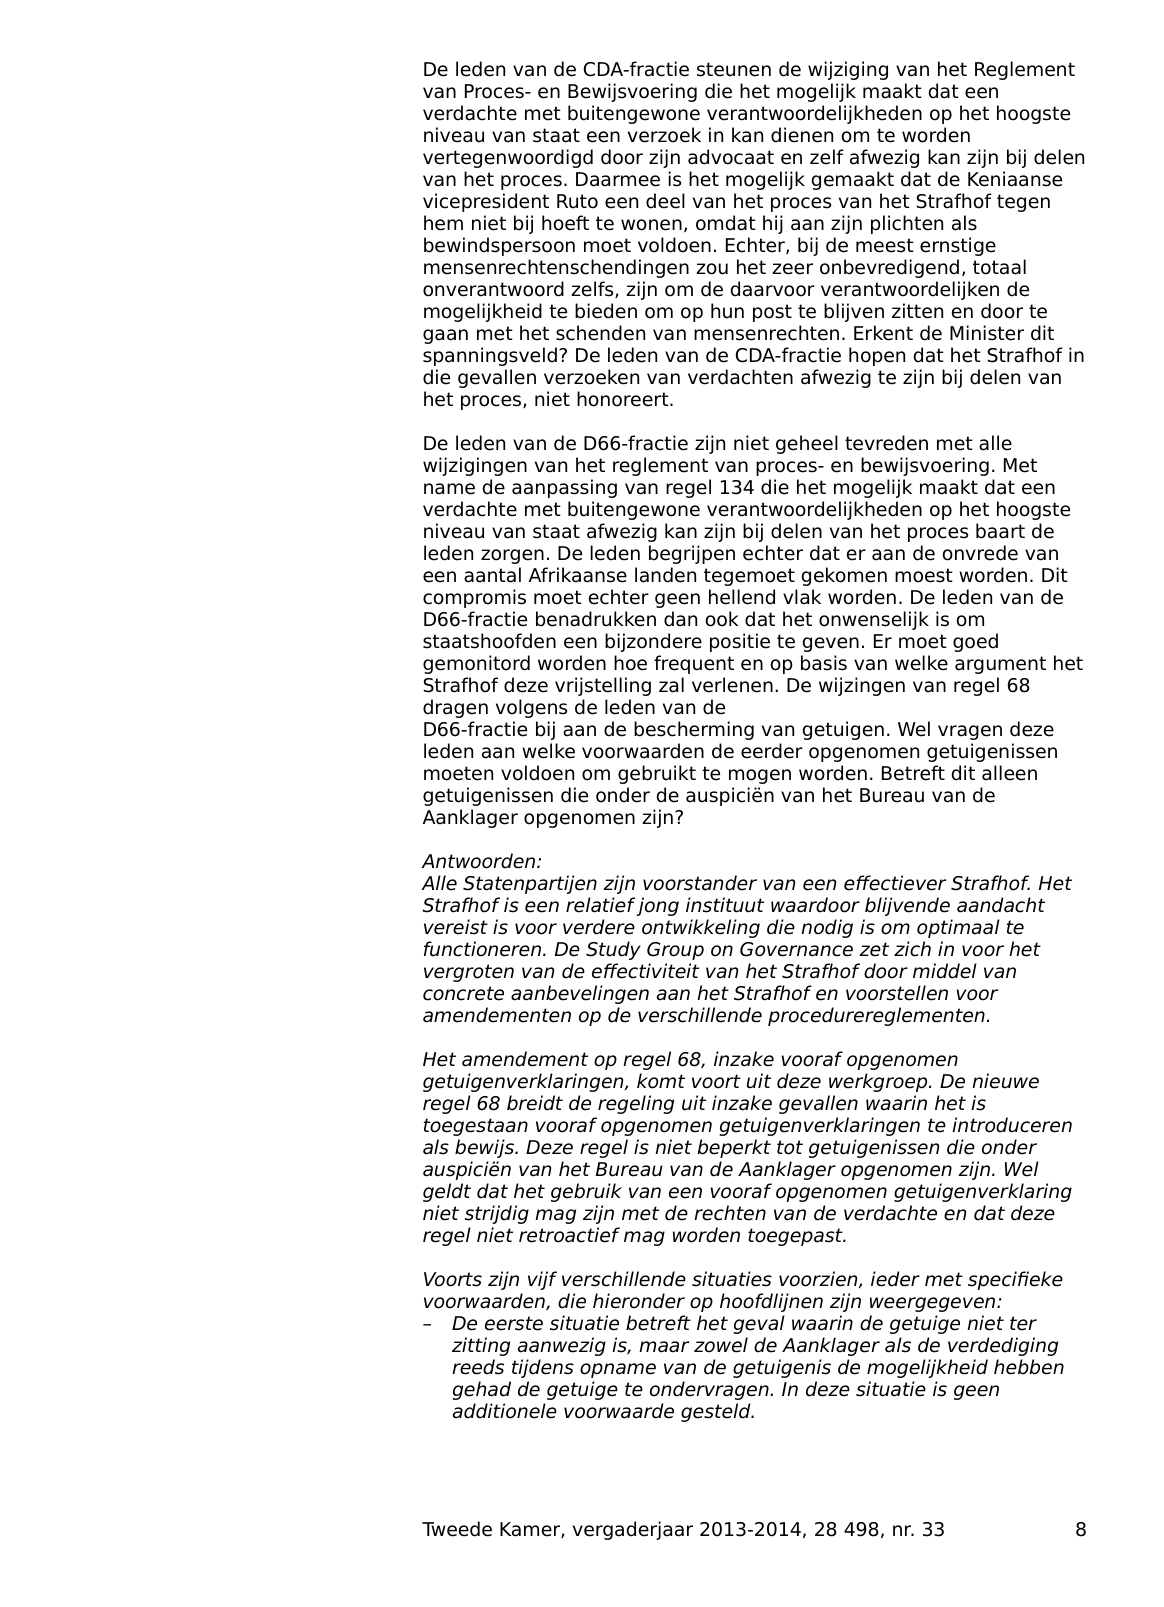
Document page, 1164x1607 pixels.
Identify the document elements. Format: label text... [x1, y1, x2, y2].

text Antwoorden: [422, 851, 1087, 873]
text Voorts zijn vijf verschillende situaties voorzien, ieder met specifieke voorwaarden, die hieronder op hoofdlijnen zijn weergegeven: [422, 1269, 1087, 1313]
text Alle Statenpartijen zijn voorstander van een effectiever Strafhof. Het Strafhof is een relatief jong instituut waardoor blijvende aandacht vereist is voor verdere ontwikkeling die nodig is om optimaal te functioneren. De Study Group on Governance zet zich in voor het vergroten van de effectiviteit van het Strafhof door middel van concrete aanbevelingen aan het Strafhof en voorstellen voor amendementen op de verschillende procedurereglementen. [422, 873, 1087, 1027]
text – De eerste situatie betreft het geval waarin de getuige niet ter zitting aanwezig is, maar zowel de Aanklager als de verdediging reeds tijdens opname van de getuigenis de mogelijkheid hebben gehad de getuige te ondervragen. In deze situatie is geen additionele voorwaarde gesteld. [422, 1313, 1087, 1423]
text D66-fractie bij aan de bescherming van getuigen. Wel vragen deze leden aan welke voorwaarden de eerder opgenomen getuigenissen moeten voldoen om gebruikt te mogen worden. Betreft dit alleen getuigenissen die onder de auspiciën van het Bureau van de Aanklager opgenomen zijn? [422, 719, 1087, 828]
text De leden van de D66-fractie zijn niet geheel tevreden met alle wijzigingen van het reglement van proces- en bewijsvoering. Met name de aanpassing van regel 134 die het mogelijk maakt dat een verdachte met buitengewone verantwoordelijkheden op het hoogste niveau van staat afwezig kan zijn bij delen van het proces baart de leden zorgen. De leden begrijpen echter dat er aan de onvrede van een aantal Afrikaanse landen tegemoet gekomen moest worden. Dit compromis moet echter geen hellend vlak worden. De leden van de D66-fractie benadrukken dan ook dat het onwenselijk is om staatshoofden een bijzondere positie te geven. Er moet goed gemonitord worden hoe frequent en op basis van welke argument het Strafhof deze vrijstelling zal verlenen. De wijzingen van regel 68 dragen volgens de leden van de [422, 433, 1087, 719]
text Het amendement op regel 68, inzake vooraf opgenomen getuigenverklaringen, komt voort uit deze werkgroep. De nieuwe regel 68 breidt de regeling uit inzake gevallen waarin het is toegestaan vooraf opgenomen getuigenverklaringen te introduceren als bewijs. Deze regel is niet beperkt tot getuigenissen die onder auspiciën van het Bureau van de Aanklager opgenomen zijn. Wel geldt dat het gebruik van een vooraf opgenomen getuigenverklaring niet strijdig mag zijn met de rechten van de verdachte en dat deze regel niet retroactief mag worden toegepast. [422, 1049, 1087, 1247]
text De leden van de CDA-fractie steunen de wijziging van het Reglement van Proces- en Bewijsvoering die het mogelijk maakt dat een verdachte met buitengewone verantwoordelijkheden op het hoogste niveau van staat een verzoek in kan dienen om te worden vertegenwoordigd door zijn advocaat en zelf afwezig kan zijn bij delen van het proces. Daarmee is het mogelijk gemaakt dat de Keniaanse vicepresident Ruto een deel van het proces van het Strafhof tegen hem niet bij hoeft te wonen, omdat hij aan zijn plichten als bewindspersoon moet voldoen. Echter, bij de meest ernstige mensenrechtenschendingen zou het zeer onbevredigend, totaal onverantwoord zelfs, zijn om de daarvoor verantwoordelijken de mogelijkheid te bieden om op hun post te blijven zitten en door te gaan met het schenden van mensenrechten. Erkent de Minister dit spanningsveld? De leden van de CDA-fractie hopen dat het Strafhof in die gevallen verzoeken van verdachten afwezig te zijn bij delen van het proces, niet honoreert. [422, 59, 1087, 411]
